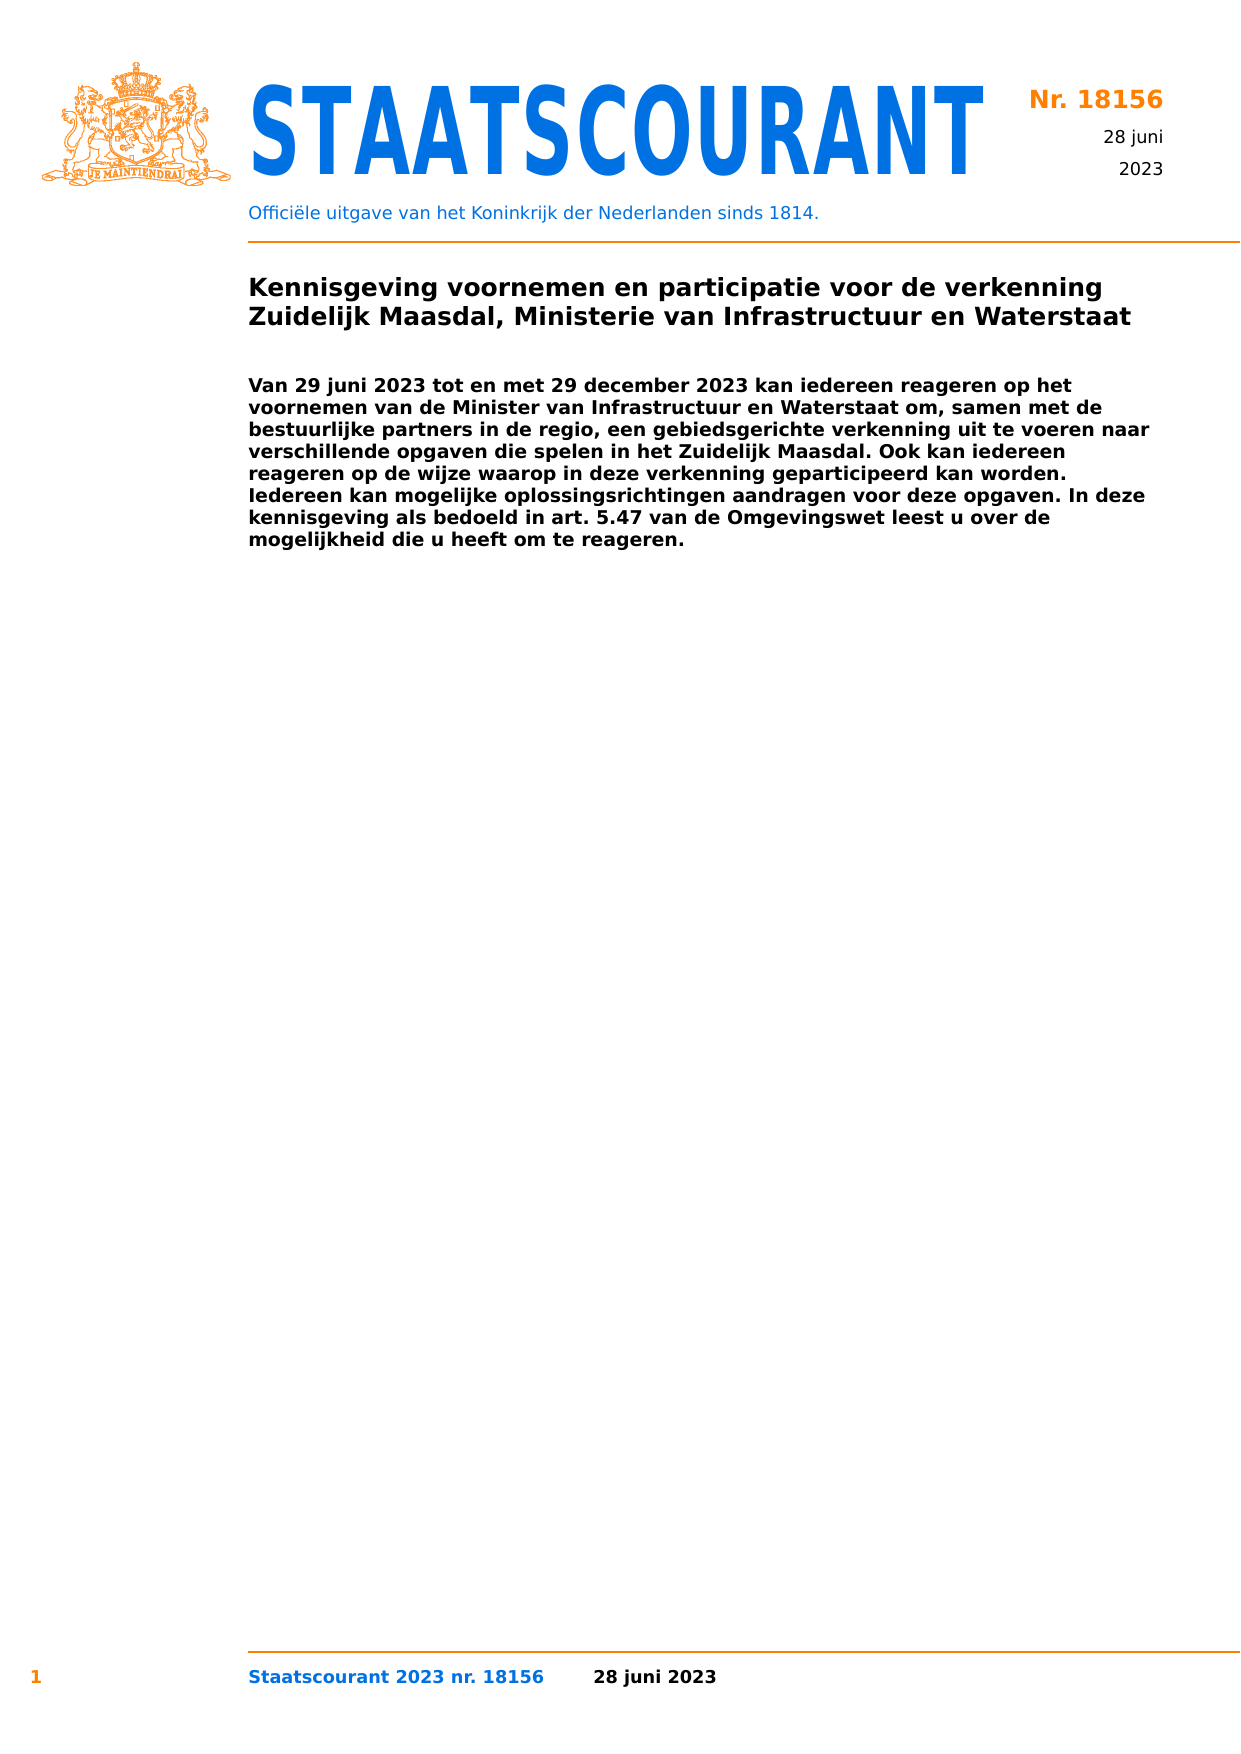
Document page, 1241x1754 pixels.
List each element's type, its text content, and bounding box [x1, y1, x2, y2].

subtitle Kennisgeving voornemen en participatie voor de verkenning Zuidelijk Maasdal, Ministerie van Infrastructuur en Waterstaat [248, 273, 1163, 331]
table_cell 28 juni [998, 121, 1240, 153]
table_header [25, 62, 248, 241]
table_cell Officiële uitgave van het Koninkrijk der Nederlanden sinds 1814. [248, 203, 1240, 241]
text Van 29 juni 2023 tot en met 29 december 2023 kan iedereen reageren op het voornemen van de Minister van Infrastructuur en Waterstaat om, samen met de bestuurlijke partners in de regio, een gebiedsgerichte verkenning uit te voeren naar verschillende opgaven die spelen in het Zuidelijk Maasdal. Ook kan iedereen reageren op de wijze waarop in deze verkenning geparticipeerd kan worden. Iedereen kan mogelijke oplossingsrichtingen aandragen voor deze opgaven. In deze kennisgeving als bedoeld in art. 5.47 van de Omgevingswet leest u over de mogelijkheid die u heeft om te reageren. [248, 375, 1163, 551]
table_cell 2023 [998, 153, 1240, 203]
table_header Nr. 18156 [998, 62, 1240, 121]
picture [41, 62, 231, 186]
table_header STAATSCOURANT [248, 62, 998, 203]
